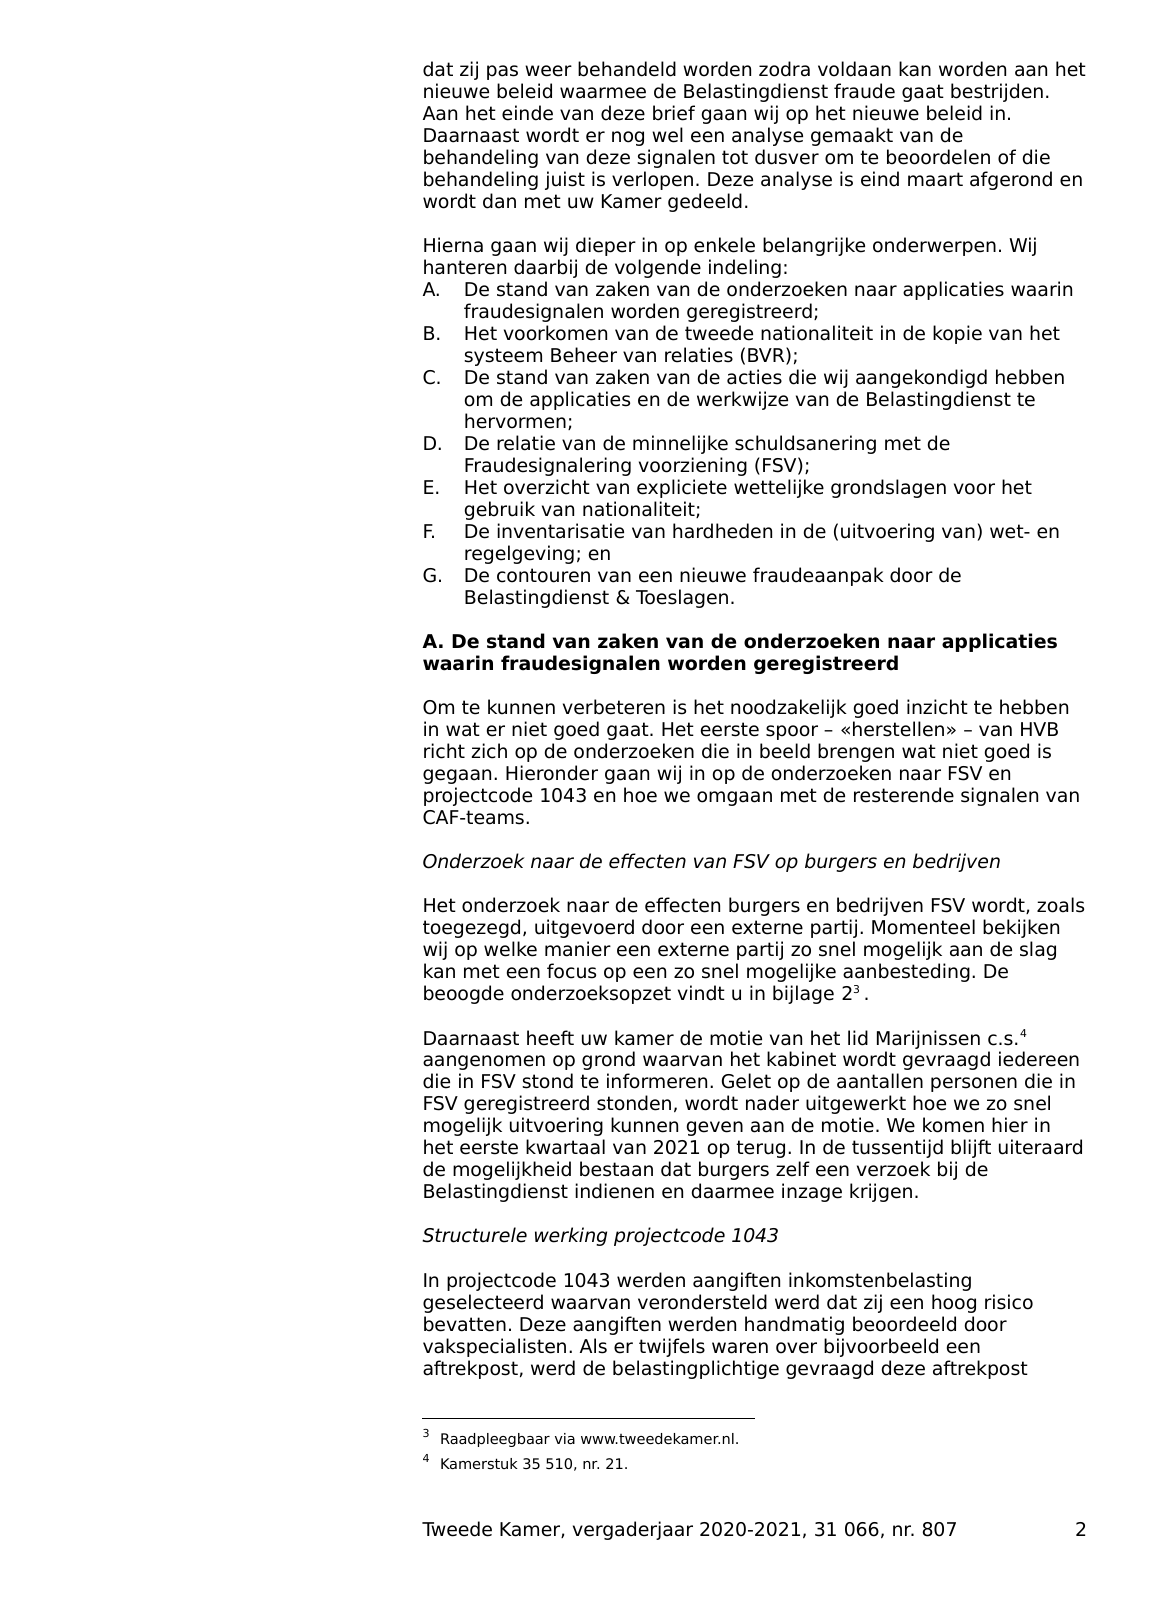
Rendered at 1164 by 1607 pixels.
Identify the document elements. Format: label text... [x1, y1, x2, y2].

text dat zij pas weer behandeld worden zodra voldaan kan worden aan het nieuwe beleid waarmee de Belastingdienst fraude gaat bestrijden. Aan het einde van deze brief gaan wij op het nieuwe beleid in. Daarnaast wordt er nog wel een analyse gemaakt van de behandeling van deze signalen tot dusver om te beoordelen of die behandeling juist is verlopen. Deze analyse is eind maart afgerond en wordt dan met uw Kamer gedeeld. [422, 59, 1087, 213]
text Om te kunnen verbeteren is het noodzakelijk goed inzicht te hebben in wat er niet goed gaat. Het eerste spoor – «herstellen» – van HVB richt zich op de onderzoeken die in beeld brengen wat niet goed is gegaan. Hieronder gaan wij in op de onderzoeken naar FSV en projectcode 1043 en hoe we omgaan met de resterende signalen van CAF-teams. [422, 697, 1087, 829]
text E. Het overzicht van expliciete wettelijke grondslagen voor het gebruik van nationaliteit; [422, 477, 1087, 521]
text Kamerstuk 35 510, nr. 21. [422, 1452, 1087, 1474]
text G. De contouren van een nieuwe fraudeaanpak door de Belastingdienst & Toeslagen. [422, 565, 1087, 609]
text F. De inventarisatie van hardheden in de (uitvoering van) wet- en regelgeving; en [422, 521, 1087, 565]
subtitle A. De stand van zaken van de onderzoeken naar applicaties waarin fraudesignalen worden geregistreerd [422, 631, 1087, 675]
text D. De relatie van de minnelijke schuldsanering met de Fraudesignalering voorziening (FSV); [422, 433, 1087, 477]
text Het onderzoek naar de effecten burgers en bedrijven FSV wordt, zoals toegezegd, uitgevoerd door een externe partij. Momenteel bekijken wij op welke manier een externe partij zo snel mogelijk aan de slag kan met een focus op een zo snel mogelijke aanbesteding. De beoogde onderzoeksopzet vindt u in bijlage 2. [422, 895, 1087, 1005]
text Raadpleegbaar via www.tweedekamer.nl. [422, 1427, 1087, 1449]
text Daarnaast heeft uw kamer de motie van het lid Marijnissen c.s. aangenomen op grond waarvan het kabinet wordt gevraagd iedereen die in FSV stond te informeren. Gelet op de aantallen personen die in FSV geregistreerd stonden, wordt nader uitgewerkt hoe we zo snel mogelijk uitvoering kunnen geven aan de motie. We komen hier in het eerste kwartaal van 2021 op terug. In de tussentijd blijft uiteraard de mogelijkheid bestaan dat burgers zelf een verzoek bij de Belastingdienst indienen en daarmee inzage krijgen. [422, 1027, 1087, 1203]
text B. Het voorkomen van de tweede nationaliteit in de kopie van het systeem Beheer van relaties (BVR); [422, 323, 1087, 367]
subtitle Onderzoek naar de effecten van FSV op burgers en bedrijven [422, 851, 1087, 873]
text C. De stand van zaken van de acties die wij aangekondigd hebben om de applicaties en de werkwijze van de Belastingdienst te hervormen; [422, 367, 1087, 433]
text In projectcode 1043 werden aangiften inkomstenbelasting geselecteerd waarvan verondersteld werd dat zij een hoog risico bevatten. Deze aangiften werden handmatig beoordeeld door vakspecialisten. Als er twijfels waren over bijvoorbeeld een aftrekpost, werd de belastingplichtige gevraagd deze aftrekpost [422, 1269, 1087, 1379]
text Hierna gaan wij dieper in op enkele belangrijke onderwerpen. Wij hanteren daarbij de volgende indeling: [422, 235, 1087, 279]
text A. De stand van zaken van de onderzoeken naar applicaties waarin fraudesignalen worden geregistreerd; [422, 279, 1087, 323]
subtitle Structurele werking projectcode 1043 [422, 1225, 1087, 1247]
